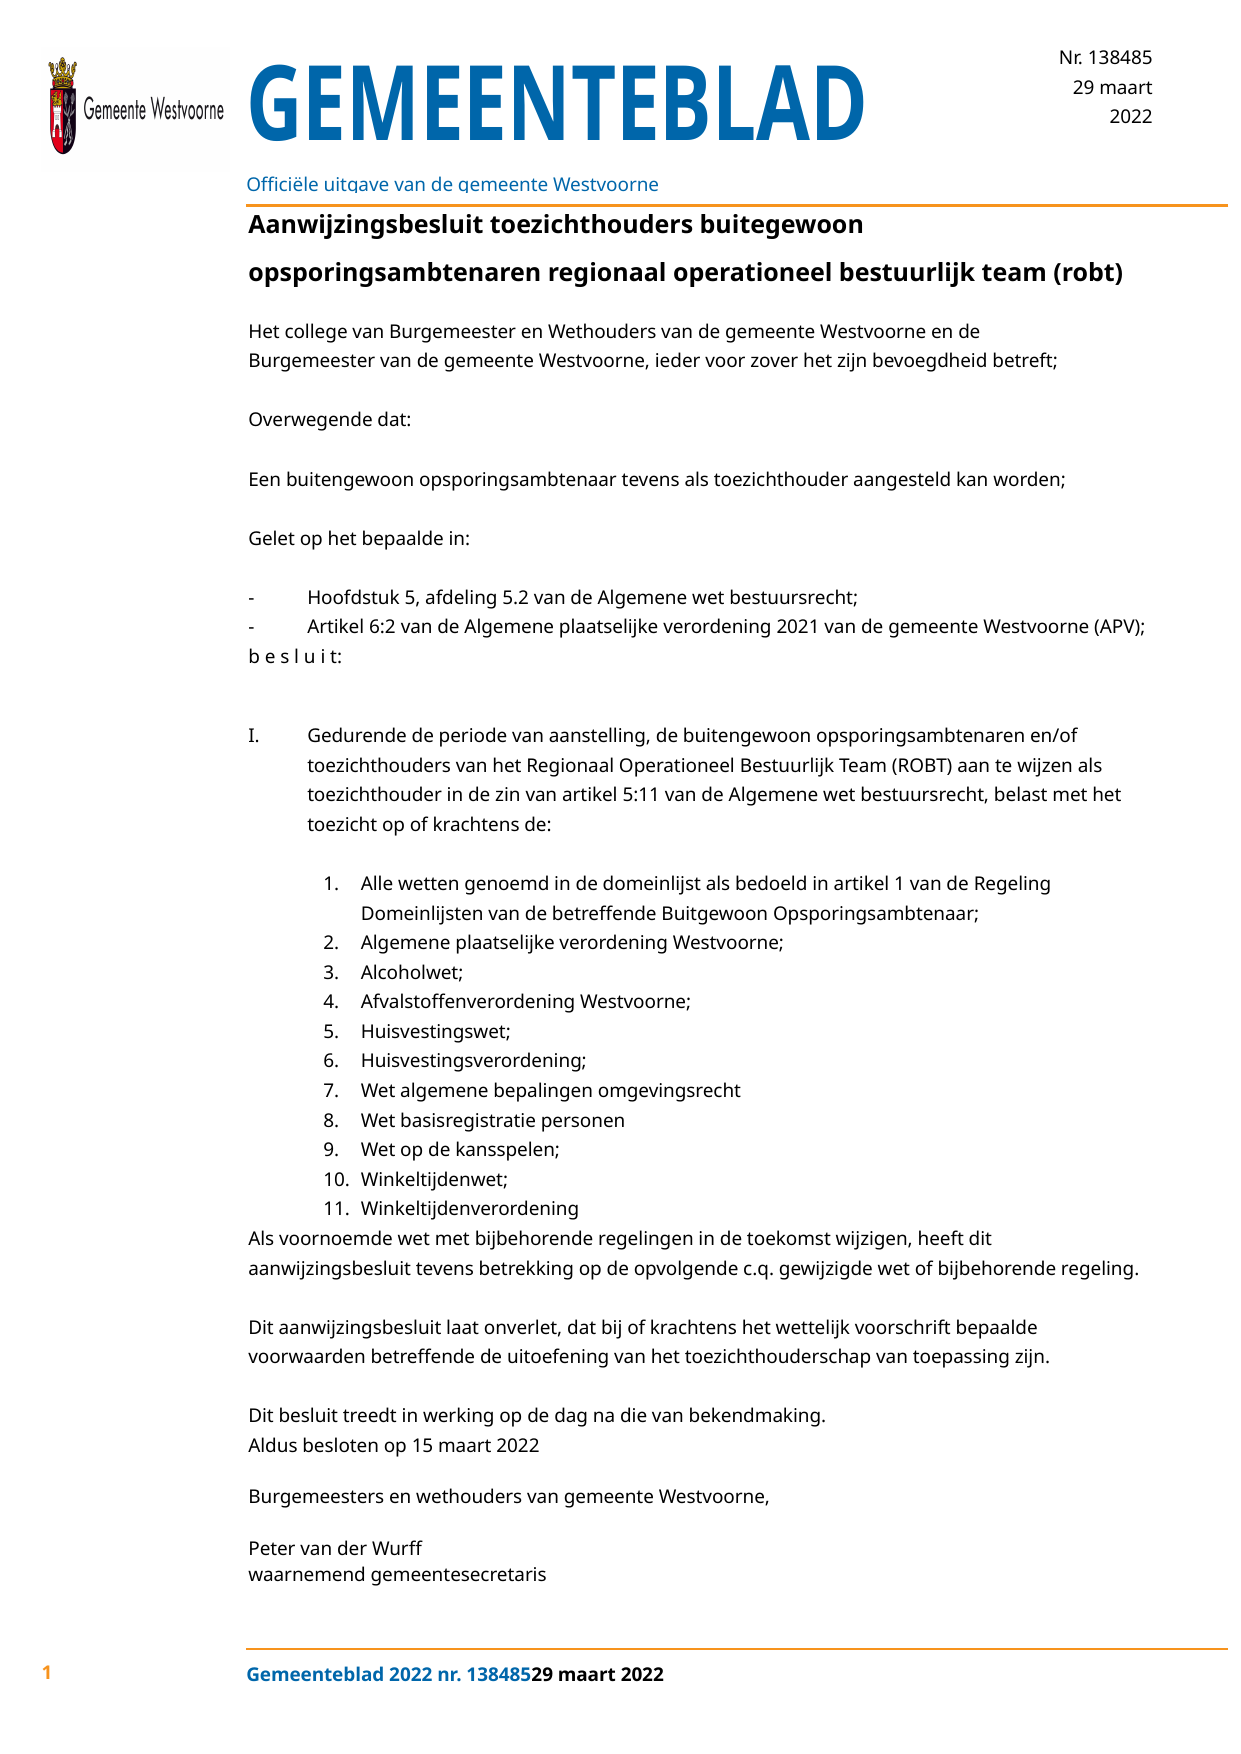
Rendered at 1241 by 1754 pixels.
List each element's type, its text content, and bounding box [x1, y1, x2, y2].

text Burgemeesters en wethouders van gemeente Westvoorne, [248, 1484, 1152, 1509]
list Algemene plaatselijke verordening Westvoorne; [323, 929, 1152, 955]
text Als voornoemde wet met bijbehorende regelingen in de toekomst wijzigen, heeft dit aanwijzingsbesluit tevens betrekking op de opvolgende c.q. gewijzigde wet of bijbehorende regeling. [248, 1225, 1152, 1280]
list Huisvestingswet; [323, 1018, 1152, 1044]
list Winkeltijdenwet; [323, 1166, 1152, 1192]
list Afvalstoffenverordening Westvoorne; [323, 988, 1152, 1014]
list Wet basisregistratie personen [323, 1107, 1152, 1132]
text Peter van der Wurff [248, 1535, 1152, 1561]
text Aanwijzingsbesluit toezichthouders buitegewoon opsporingsambtenaren regionaal operationeel bestuurlijk team (robt) [248, 207, 1152, 288]
list Alle wetten genoemd in de domeinlijst als bedoeld in artikel 1 van de Regeling Domeinlijsten van de betreffende Buitgewoon Opsporingsambtenaar; [323, 870, 1152, 925]
text Gelet op het bepaalde in: [248, 525, 1152, 551]
list Alcoholwet; [323, 959, 1152, 984]
text waarnemend gemeentesecretaris [248, 1561, 1152, 1587]
list Wet algemene bepalingen omgevingsrecht [323, 1077, 1152, 1103]
list Winkeltijdenverordening [323, 1196, 1152, 1221]
list Huisvestingsverordening; [323, 1048, 1152, 1073]
picture [41, 47, 231, 172]
text Een buitengewoon opsporingsambtenaar tevens als toezichthouder aangesteld kan worden; [248, 466, 1152, 492]
text b e s l u i t: [248, 643, 1152, 669]
text Overwegende dat: [248, 407, 1152, 432]
list Wet op de kansspelen; [323, 1136, 1152, 1162]
text Burgemeester van de gemeente Westvoorne, ieder voor zover het zijn bevoegdheid betreft; [248, 347, 1152, 373]
text Aldus besloten op 15 maart 2022 [248, 1432, 1152, 1458]
text Het college van Burgemeester en Wethouders van de gemeente Westvoorne en de [248, 318, 1152, 344]
list Hoofdstuk 5, afdeling 5.2 van de Algemene wet bestuursrecht; [248, 584, 1152, 610]
list Gedurende de periode van aanstelling, de buitengewoon opsporingsambtenaren en/of toezichthouders van het Regionaal Operationeel Bestuurlijk Team (ROBT) aan te wijzen als toezichthouder in de zin van artikel 5:11 van de Algemene wet bestuursrecht, belast met het toezicht op of krachtens de: [248, 722, 1152, 837]
text Dit besluit treedt in werking op de dag na die van bekendmaking. [248, 1403, 1152, 1428]
text Dit aanwijzingsbesluit laat onverlet, dat bij of krachtens het wettelijk voorschrift bepaalde voorwaarden betreffende de uitoefening van het toezichthouderschap van toepassing zijn. [248, 1314, 1152, 1369]
list Artikel 6:2 van de Algemene plaatselijke verordening 2021 van de gemeente Westvoorne (APV); [248, 614, 1152, 639]
